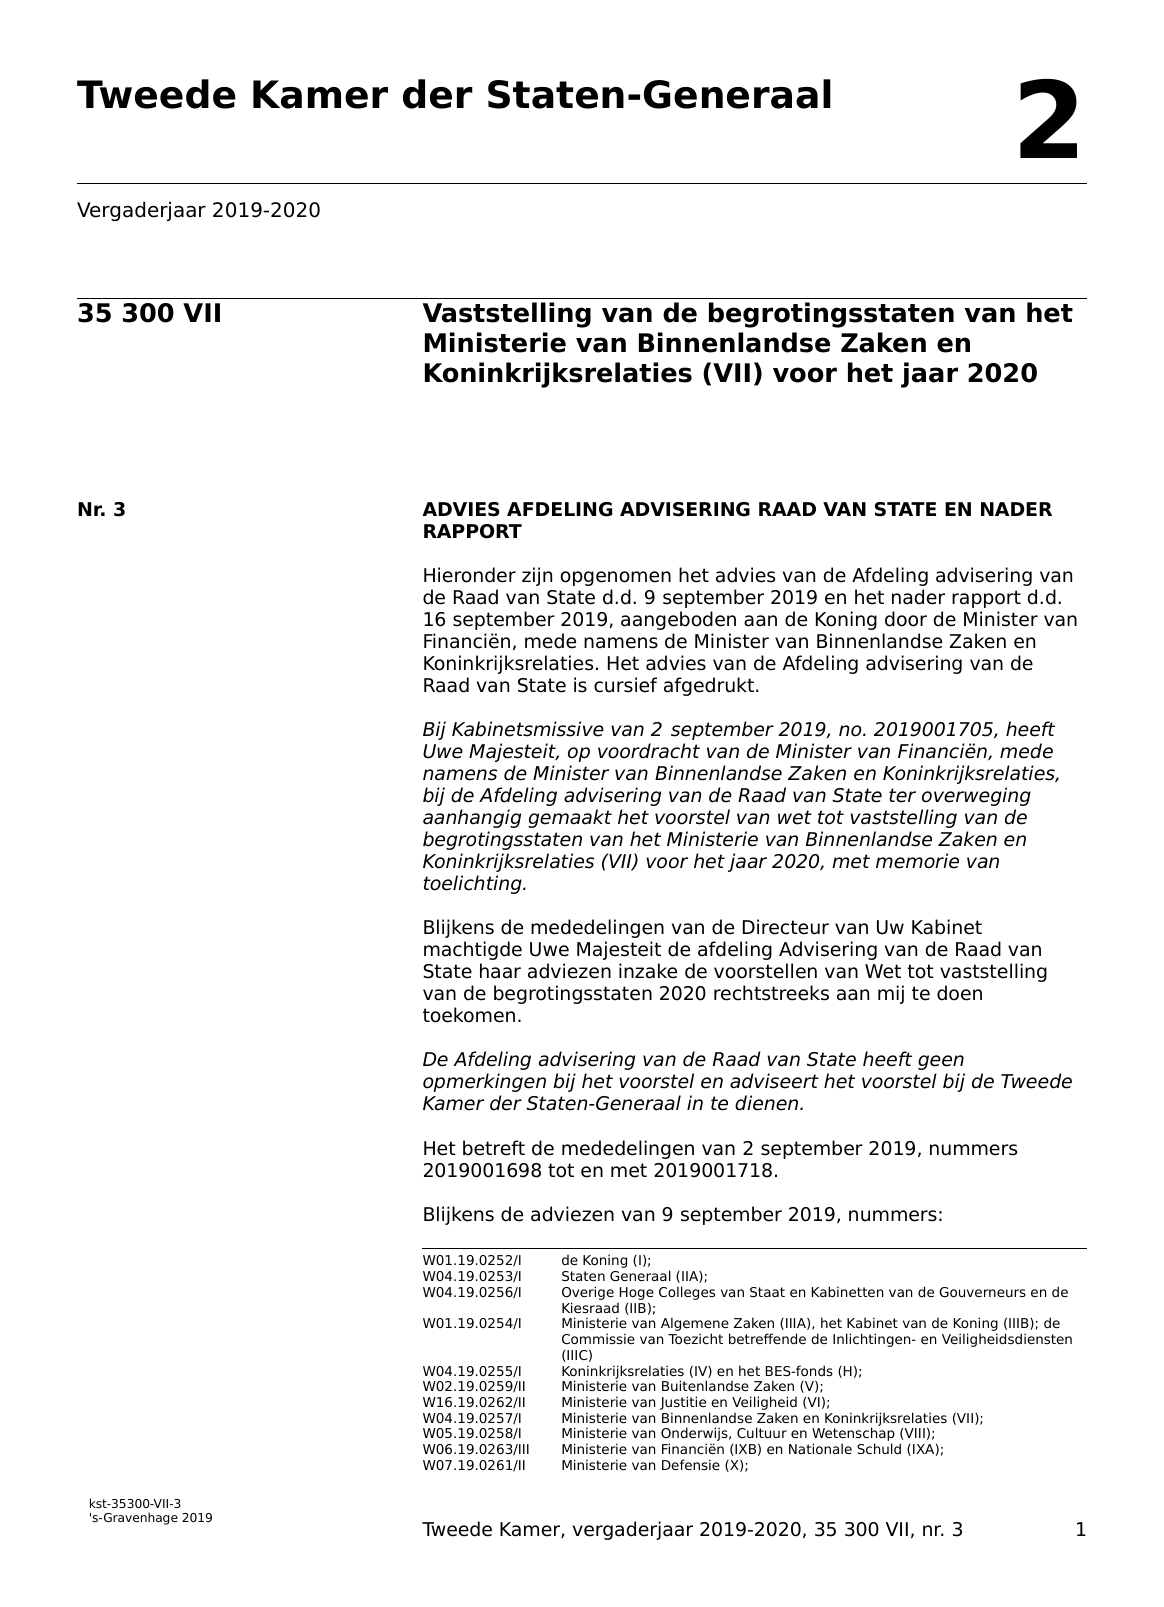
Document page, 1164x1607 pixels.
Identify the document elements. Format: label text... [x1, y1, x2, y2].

table_cell W16.19.0262/II [422, 1395, 555, 1411]
table_cell Overige Hoge Colleges van Staat en Kabinetten van de Gouverneurs en de Kiesraad (IIB); [555, 1285, 1087, 1316]
text De Afdeling advisering van de Raad van State heeft geen opmerkingen bij het voorstel en adviseert het voorstel bij de Tweede Kamer der Staten-Generaal in te dienen. [422, 1049, 1087, 1115]
table_cell Ministerie van Onderwijs, Cultuur en Wetenschap (VIII); [555, 1426, 1087, 1442]
table_cell W02.19.0259/II [422, 1379, 555, 1395]
text 's-Gravenhage 2019 [88, 1511, 323, 1525]
table_cell Ministerie van Justitie en Veiligheid (VI); [555, 1395, 1087, 1411]
text Bij Kabinetsmissive van 2 september 2019, no. 2019001705, heeft Uwe Majesteit, op voordracht van de Minister van Financiën, mede namens de Minister van Binnenlandse Zaken en Koninkrijksrelaties, bij de Afdeling advisering van de Raad van State ter overweging aanhangig gemaakt het voorstel van wet tot vaststelling van de begrotingsstaten van het Ministerie van Binnenlandse Zaken en Koninkrijksrelaties (VII) voor het jaar 2020, met memorie van toelichting. [422, 719, 1087, 895]
text Blijkens de adviezen van 9 september 2019, nummers: [422, 1204, 1087, 1226]
subtitle 35 300 VII Vaststelling van de begrotingsstaten van het Ministerie van Binnenlandse Zaken en Koninkrijksrelaties (VII) voor het jaar 2020 [77, 299, 1087, 388]
table_cell W04.19.0256/I [422, 1285, 555, 1316]
table_header W01.19.0252/I [422, 1249, 555, 1269]
table_cell Ministerie van Buitenlandse Zaken (V); [555, 1379, 1087, 1395]
table_cell W06.19.0263/III [422, 1442, 555, 1458]
table_cell W07.19.0261/II [422, 1458, 555, 1473]
text Hieronder zijn opgenomen het advies van de Afdeling advisering van de Raad van State d.d. 9 september 2019 en het nader rapport d.d. 16 september 2019, aangeboden aan de Koning door de Minister van Financiën, mede namens de Minister van Binnenlandse Zaken en Koninkrijksrelaties. Het advies van de Afdeling advisering van de Raad van State is cursief afgedrukt. [422, 565, 1087, 697]
table_cell W04.19.0253/I [422, 1269, 555, 1285]
table_header Tweede Kamer der Staten-Generaal [77, 59, 886, 183]
table_cell Ministerie van Defensie (X); [555, 1458, 1087, 1473]
text kst-35300-VII-3 [88, 1497, 323, 1511]
table_cell W05.19.0258/I [422, 1426, 555, 1442]
table_header de Koning (I); [555, 1249, 1087, 1269]
table_cell W01.19.0254/I [422, 1316, 555, 1363]
table_cell Koninkrijksrelaties (IV) en het BES-fonds (H); [555, 1363, 1087, 1379]
text Blijkens de mededelingen van de Directeur van Uw Kabinet machtigde Uwe Majesteit de afdeling Advisering van de Raad van State haar adviezen inzake de voorstellen van Wet tot vaststelling van de begrotingsstaten 2020 rechtstreeks aan mij te doen toekomen. [422, 917, 1087, 1027]
table_cell Ministerie van Binnenlandse Zaken en Koninkrijksrelaties (VII); [555, 1411, 1087, 1426]
table_cell Ministerie van Algemene Zaken (IIIA), het Kabinet van de Koning (IIIB); de Commissie van Toezicht betreffende de Inlichtingen- en Veiligheidsdiensten (IIIC) [555, 1316, 1087, 1363]
subtitle Nr. 3 ADVIES AFDELING ADVISERING RAAD VAN STATE EN NADER RAPPORT [77, 499, 1087, 543]
table_cell W04.19.0257/I [422, 1411, 555, 1426]
table_cell W04.19.0255/I [422, 1363, 555, 1379]
table_cell Staten Generaal (IIA); [555, 1269, 1087, 1285]
table_cell Ministerie van Financiën (IXB) en Nationale Schuld (IXA); [555, 1442, 1087, 1458]
table_cell Vergaderjaar 2019-2020 [77, 184, 1087, 298]
table_header 2 [886, 59, 1087, 183]
text Het betreft de mededelingen van 2 september 2019, nummers 2019001698 tot en met 2019001718. [422, 1137, 1087, 1181]
